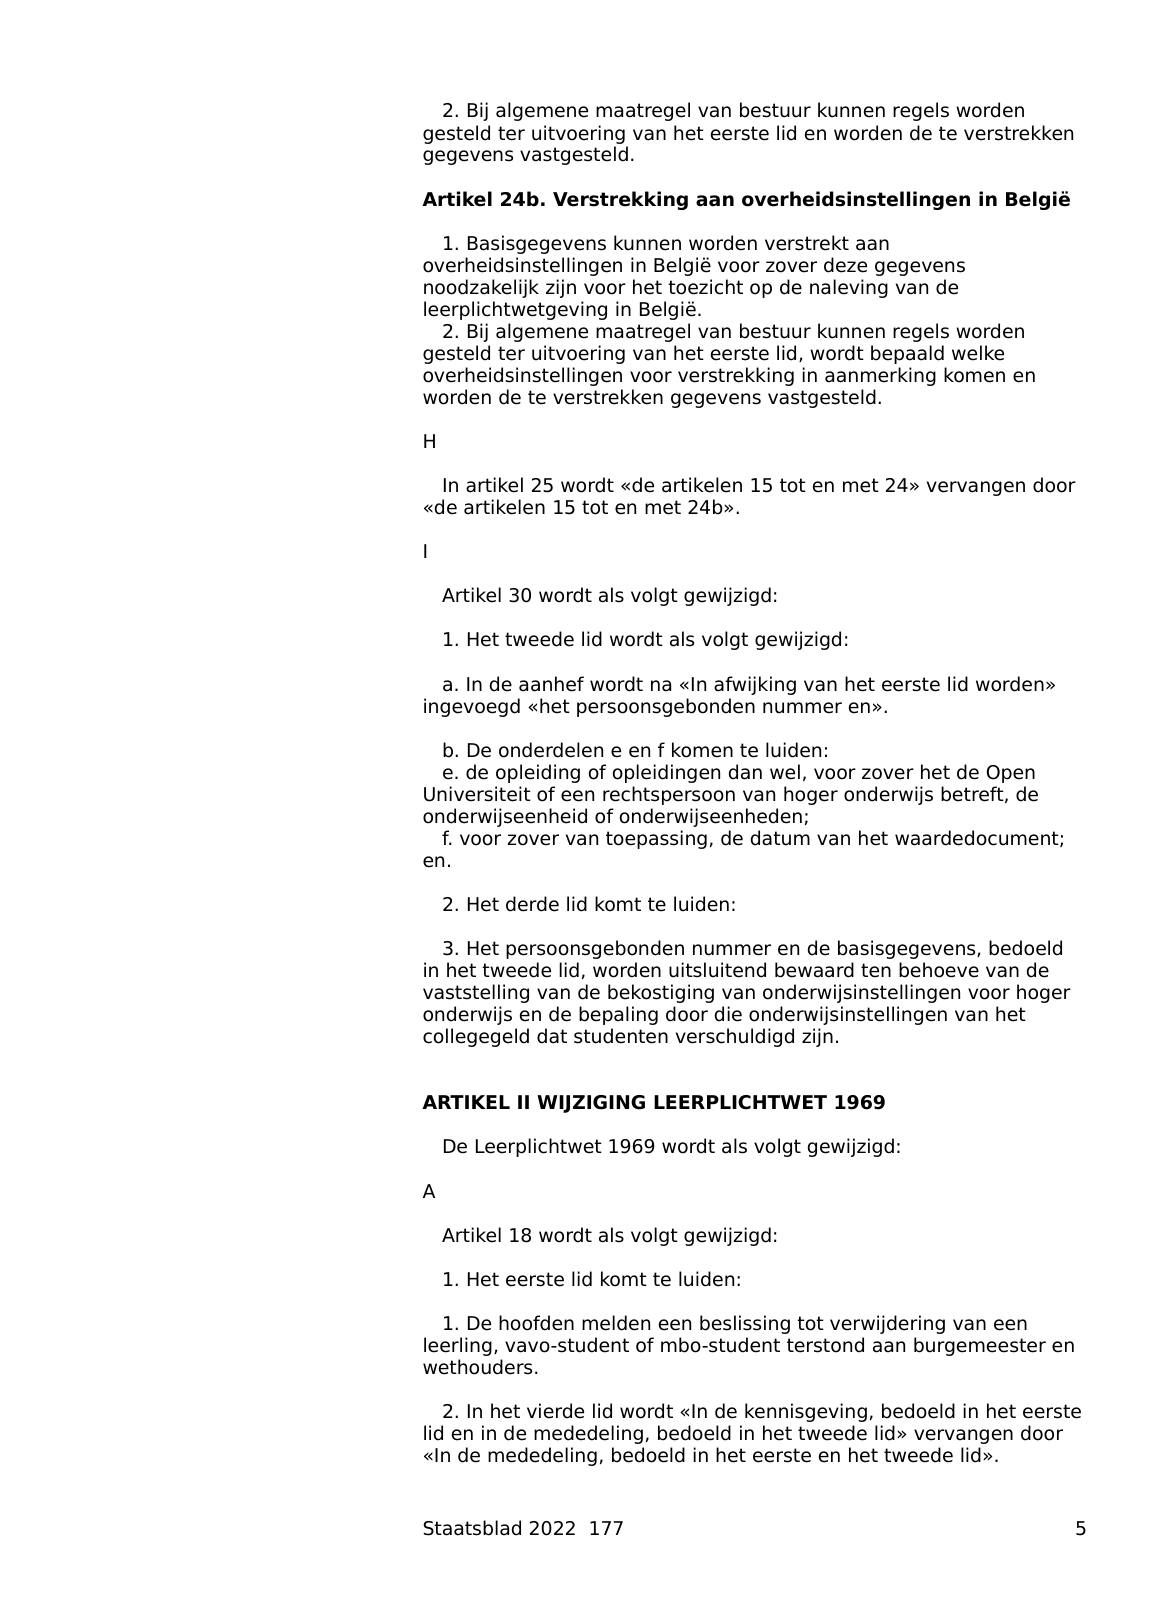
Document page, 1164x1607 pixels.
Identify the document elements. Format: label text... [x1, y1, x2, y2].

text b. De onderdelen e en f komen te luiden: [422, 740, 1087, 762]
text Artikel 30 wordt als volgt gewijzigd: [422, 585, 1087, 607]
text De Leerplichtwet 1969 wordt als volgt gewijzigd: [422, 1136, 1087, 1158]
text In artikel 25 wordt «de artikelen 15 tot en met 24» vervangen door «de artikelen 15 tot en met 24b». [422, 475, 1087, 519]
text 2. Bij algemene maatregel van bestuur kunnen regels worden gesteld ter uitvoering van het eerste lid en worden de te verstrekken gegevens vastgesteld. [422, 100, 1087, 166]
text e. de opleiding of opleidingen dan wel, voor zover het de Open Universiteit of een rechtspersoon van hoger onderwijs betreft, de onderwijseenheid of onderwijseenheden; [422, 762, 1087, 828]
text 1. Het eerste lid komt te luiden: [422, 1269, 1087, 1291]
text 1. De hoofden melden een beslissing tot verwijdering van een leerling, vavo-student of mbo-student terstond aan burgemeester en wethouders. [422, 1313, 1087, 1379]
subtitle Artikel 24b. Verstrekking aan overheidsinstellingen in België [422, 188, 1087, 211]
text a. In de aanhef wordt na «In afwijking van het eerste lid worden» ingevoegd «het persoonsgebonden nummer en». [422, 673, 1087, 717]
text A [422, 1181, 1087, 1202]
text 1. Basisgegevens kunnen worden verstrekt aan overheidsinstellingen in België voor zover deze gegevens noodzakelijk zijn voor het toezicht op de naleving van de leerplichtwetgeving in België. [422, 233, 1087, 321]
text Artikel 18 wordt als volgt gewijzigd: [422, 1225, 1087, 1247]
text I [422, 541, 1087, 563]
text 2. Het derde lid komt te luiden: [422, 894, 1087, 916]
text H [422, 431, 1087, 453]
text 2. Bij algemene maatregel van bestuur kunnen regels worden gesteld ter uitvoering van het eerste lid, wordt bepaald welke overheidsinstellingen voor verstrekking in aanmerking komen en worden de te verstrekken gegevens vastgesteld. [422, 321, 1087, 408]
subtitle ARTIKEL II WIJZIGING LEERPLICHTWET 1969 [422, 1092, 1087, 1114]
text f. voor zover van toepassing, de datum van het waardedocument; en. [422, 828, 1087, 872]
text 3. Het persoonsgebonden nummer en de basisgegevens, bedoeld in het tweede lid, worden uitsluitend bewaard ten behoeve van de vaststelling van de bekostiging van onderwijsinstellingen voor hoger onderwijs en de bepaling door die onderwijsinstellingen van het collegegeld dat studenten verschuldigd zijn. [422, 938, 1087, 1048]
text 2. In het vierde lid wordt «In de kennisgeving, bedoeld in het eerste lid en in de mededeling, bedoeld in het tweede lid» vervangen door «In de mededeling, bedoeld in het eerste en het tweede lid». [422, 1401, 1087, 1467]
text 1. Het tweede lid wordt als volgt gewijzigd: [422, 629, 1087, 651]
